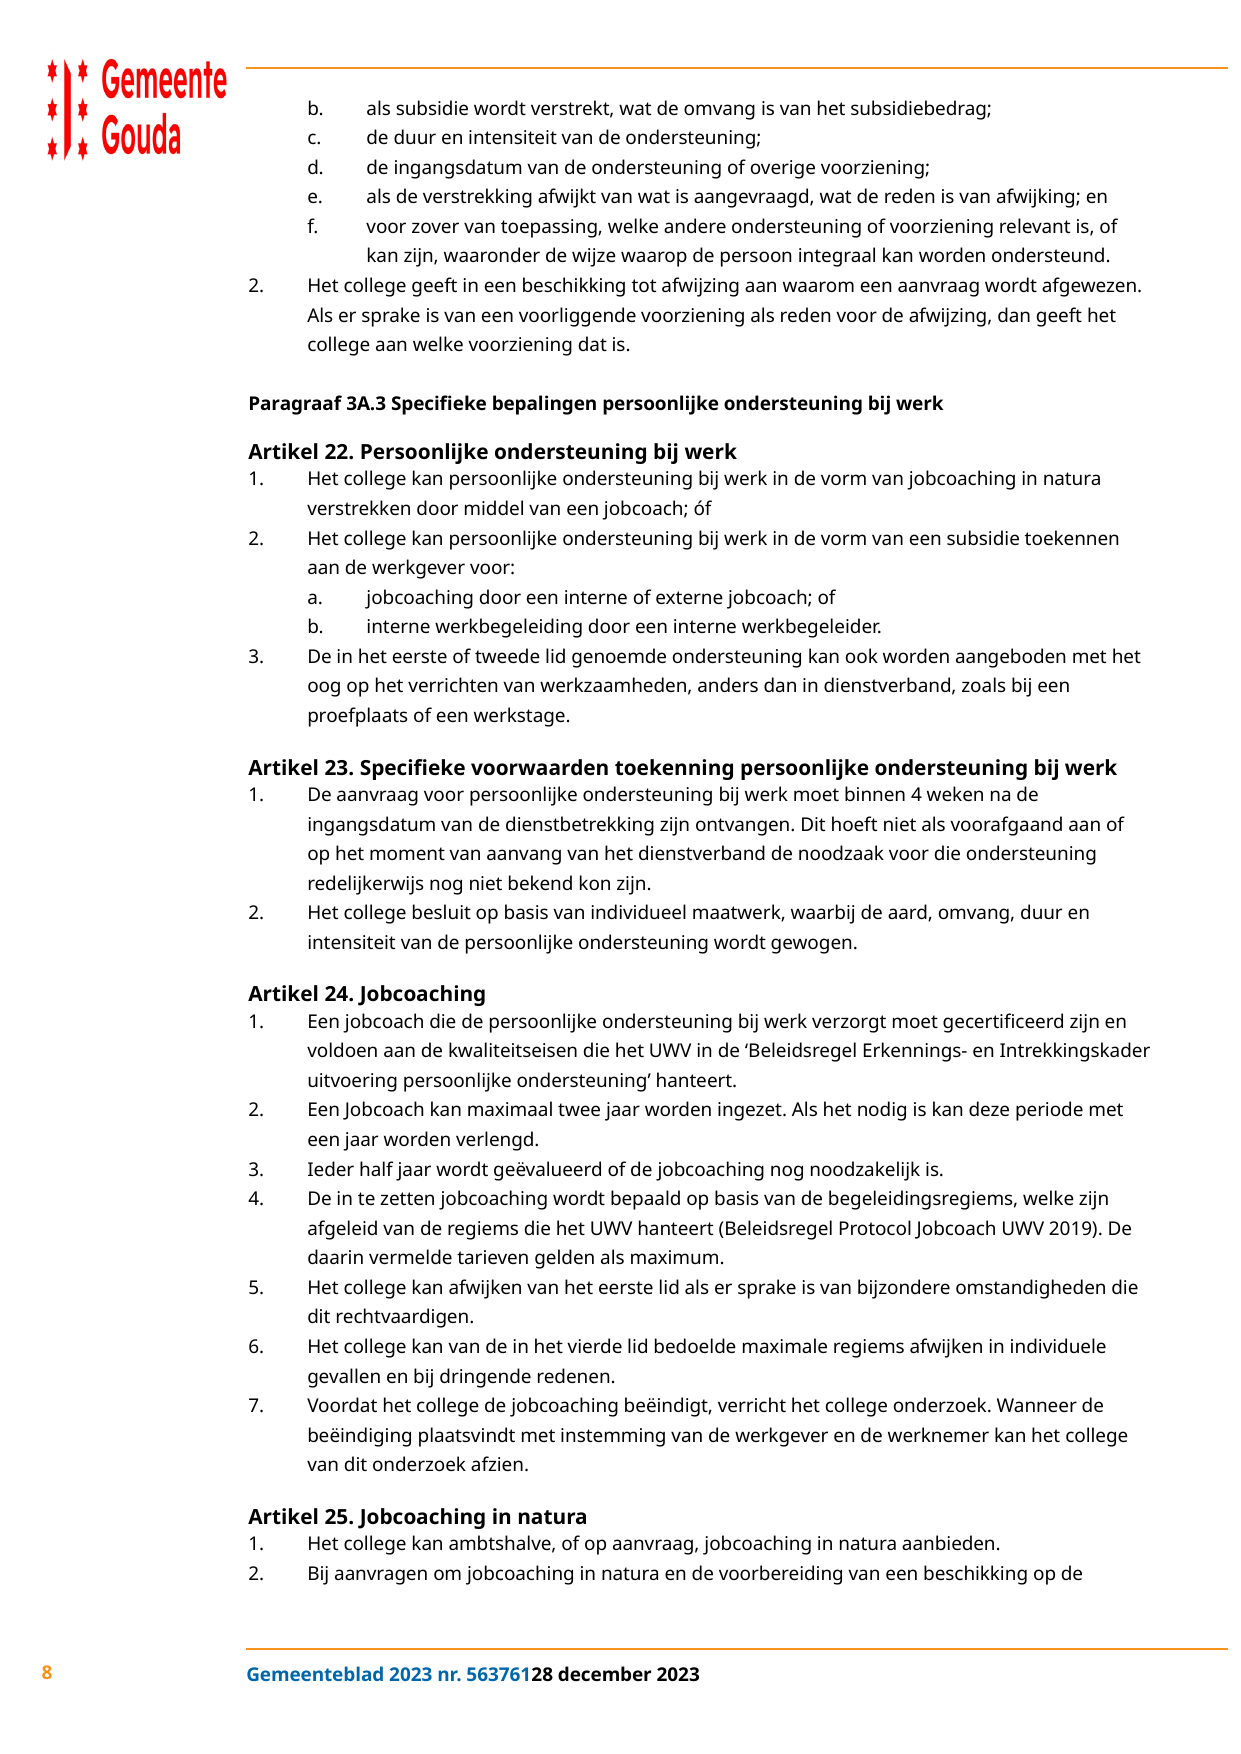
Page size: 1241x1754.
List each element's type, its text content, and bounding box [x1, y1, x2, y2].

list Voordat het college de jobcoaching beëindigt, verricht het college onderzoek. Wanneer de beëindiging plaatsvindt met instemming van de werkgever en de werknemer kan het college van dit onderzoek afzien. [248, 1392, 1152, 1477]
picture [41, 47, 231, 172]
list Ieder half jaar wordt geëvalueerd of de jobcoaching nog noodzakelijk is. [248, 1156, 1152, 1182]
text Artikel 23. Specifieke voorwaarden toekenning persoonlijke ondersteuning bij werk [248, 753, 1152, 781]
list Het college kan persoonlijke ondersteuning bij werk in de vorm van een subsidie toekennen aan de werkgever voor: [248, 525, 1152, 580]
list Een jobcoach die de persoonlijke ondersteuning bij werk verzorgt moet gecertificeerd zijn en voldoen aan de kwaliteitseisen die het UWV in de ‘Beleidsregel Erkennings- en Intrekkingskader uitvoering persoonlijke ondersteuning’ hanteert. [248, 1008, 1152, 1093]
list Het college geeft in een beschikking tot afwijzing aan waarom een aanvraag wordt afgewezen. Als er sprake is van een voorliggende voorziening als reden voor de afwijzing, dan geeft het college aan welke voorziening dat is. [248, 272, 1152, 357]
text Paragraaf 3A.3 Specifieke bepalingen persoonlijke ondersteuning bij werk [248, 391, 1152, 416]
list De in het eerste of tweede lid genoemde ondersteuning kan ook worden aangeboden met het oog op het verrichten van werkzaamheden, anders dan in dienstverband, zoals bij een proefplaats of een werkstage. [248, 643, 1152, 728]
list De in te zetten jobcoaching wordt bepaald op basis van de begeleidingsregiems, welke zijn afgeleid van de regiems die het UWV hanteert (Beleidsregel Protocol Jobcoach UWV 2019). De daarin vermelde tarieven gelden als maximum. [248, 1185, 1152, 1270]
text Artikel 24. Jobcoaching [248, 979, 1152, 1008]
list voor zover van toepassing, welke andere ondersteuning of voorziening relevant is, of kan zijn, waaronder de wijze waarop de persoon integraal kan worden ondersteund. [307, 213, 1152, 268]
list Het college besluit op basis van individueel maatwerk, waarbij de aard, omvang, duur en intensiteit van de persoonlijke ondersteuning wordt gewogen. [248, 899, 1152, 955]
list Het college kan afwijken van het eerste lid als er sprake is van bijzondere omstandigheden die dit rechtvaardigen. [248, 1274, 1152, 1329]
list de ingangsdatum van de ondersteuning of overige voorziening; [307, 154, 1152, 180]
list als subsidie wordt verstrekt, wat de omvang is van het subsidiebedrag; [307, 95, 1152, 121]
list Het college kan persoonlijke ondersteuning bij werk in de vorm van jobcoaching in natura verstrekken door middel van een jobcoach; óf [248, 466, 1152, 521]
list De aanvraag voor persoonlijke ondersteuning bij werk moet binnen 4 weken na de ingangsdatum van de dienstbetrekking zijn ontvangen. Dit hoeft niet als voorafgaand aan of op het moment van aanvang van het dienstverband de noodzaak voor die ondersteuning redelijkerwijs nog niet bekend kon zijn. [248, 781, 1152, 896]
list Het college kan van de in het vierde lid bedoelde maximale regiems afwijken in individuele gevallen en bij dringende redenen. [248, 1333, 1152, 1389]
text Artikel 25. Jobcoaching in natura [248, 1502, 1152, 1531]
text Artikel 22. Persoonlijke ondersteuning bij werk [248, 437, 1152, 466]
list als de verstrekking afwijkt van wat is aangevraagd, wat de reden is van afwijking; en [307, 183, 1152, 209]
list Bij aanvragen om jobcoaching in natura en de voorbereiding van een beschikking op de [248, 1560, 1152, 1586]
list de duur en intensiteit van de ondersteuning; [307, 124, 1152, 150]
list jobcoaching door een interne of externe jobcoach; of [307, 584, 1152, 610]
list Het college kan ambtshalve, of op aanvraag, jobcoaching in natura aanbieden. [248, 1531, 1152, 1556]
list interne werkbegeleiding door een interne werkbegeleider. [307, 613, 1152, 639]
list Een Jobcoach kan maximaal twee jaar worden ingezet. Als het nodig is kan deze periode met een jaar worden verlengd. [248, 1097, 1152, 1152]
